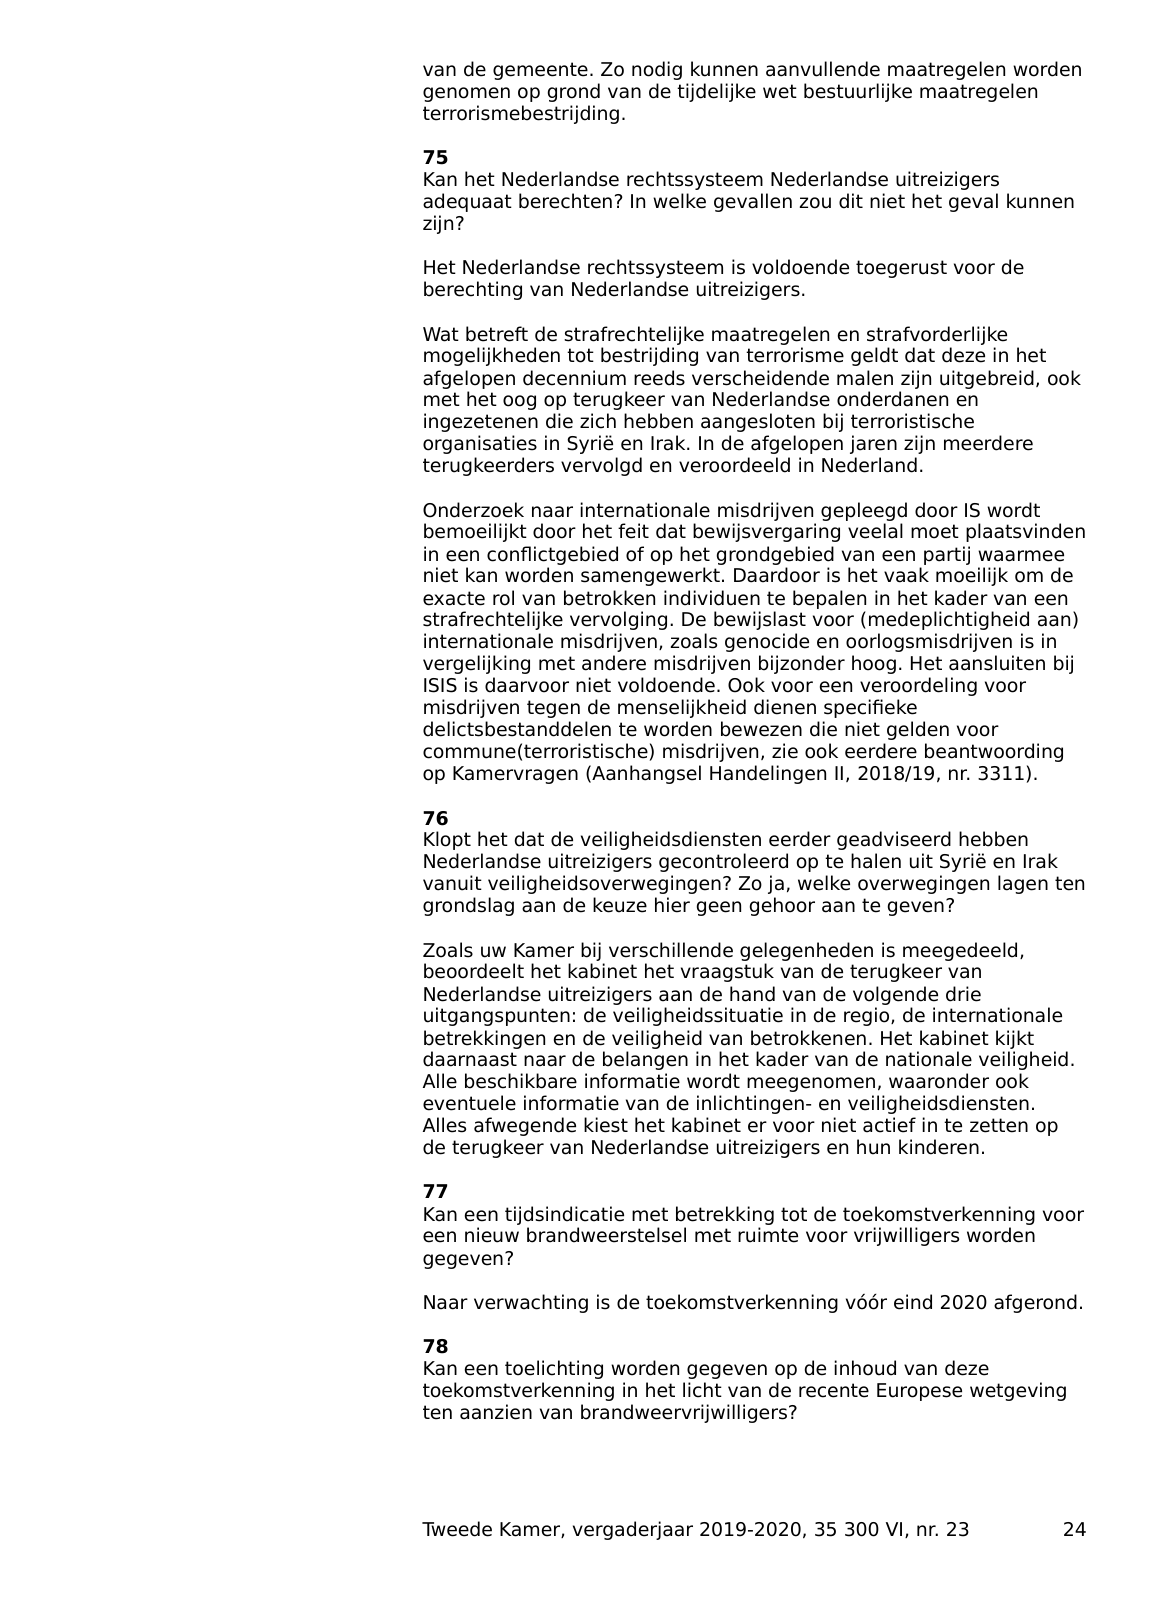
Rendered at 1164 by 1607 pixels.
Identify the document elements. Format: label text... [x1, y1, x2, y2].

text 77 [422, 1181, 1087, 1203]
text Klopt het dat de veiligheidsdiensten eerder geadviseerd hebben Nederlandse uitreizigers gecontroleerd op te halen uit Syrië en Irak vanuit veiligheidsoverwegingen? Zo ja, welke overwegingen lagen ten grondslag aan de keuze hier geen gehoor aan te geven? [422, 829, 1087, 917]
text Wat betreft de strafrechtelijke maatregelen en strafvorderlijke mogelijkheden tot bestrijding van terrorisme geldt dat deze in het afgelopen decennium reeds verscheidende malen zijn uitgebreid, ook met het oog op terugkeer van Nederlandse onderdanen en ingezetenen die zich hebben aangesloten bij terroristische organisaties in Syrië en Irak. In de afgelopen jaren zijn meerdere terugkeerders vervolgd en veroordeeld in Nederland. [422, 323, 1087, 477]
text Kan een toelichting worden gegeven op de inhoud van deze toekomstverkenning in het licht van de recente Europese wetgeving ten aanzien van brandweervrijwilligers? [422, 1358, 1087, 1424]
text 78 [422, 1336, 1087, 1358]
text Het Nederlandse rechtssysteem is voldoende toegerust voor de berechting van Nederlandse uitreizigers. [422, 257, 1087, 301]
text Kan het Nederlandse rechtssysteem Nederlandse uitreizigers adequaat berechten? In welke gevallen zou dit niet het geval kunnen zijn? [422, 169, 1087, 235]
text Naar verwachting is de toekomstverkenning vóór eind 2020 afgerond. [422, 1292, 1087, 1313]
text 75 [422, 147, 1087, 169]
text van de gemeente. Zo nodig kunnen aanvullende maatregelen worden genomen op grond van de tijdelijke wet bestuurlijke maatregelen terrorismebestrijding. [422, 59, 1087, 125]
text Kan een tijdsindicatie met betrekking tot de toekomstverkenning voor een nieuw brandweerstelsel met ruimte voor vrijwilligers worden gegeven? [422, 1203, 1087, 1269]
text 76 [422, 807, 1087, 829]
text Onderzoek naar internationale misdrijven gepleegd door IS wordt bemoeilijkt door het feit dat bewijsvergaring veelal moet plaatsvinden in een conflictgebied of op het grondgebied van een partij waarmee niet kan worden samengewerkt. Daardoor is het vaak moeilijk om de exacte rol van betrokken individuen te bepalen in het kader van een strafrechtelijke vervolging. De bewijslast voor (medeplichtigheid aan) internationale misdrijven, zoals genocide en oorlogsmisdrijven is in vergelijking met andere misdrijven bijzonder hoog. Het aansluiten bij ISIS is daarvoor niet voldoende. Ook voor een veroordeling voor misdrijven tegen de menselijkheid dienen specifieke delictsbestanddelen te worden bewezen die niet gelden voor commune(terroristische) misdrijven, zie ook eerdere beantwoording op Kamervragen (Aanhangsel Handelingen II, 2018/19, nr. 3311). [422, 499, 1087, 785]
text Zoals uw Kamer bij verschillende gelegenheden is meegedeeld, beoordeelt het kabinet het vraagstuk van de terugkeer van Nederlandse uitreizigers aan de hand van de volgende drie uitgangspunten: de veiligheidssituatie in de regio, de internationale betrekkingen en de veiligheid van betrokkenen. Het kabinet kijkt daarnaast naar de belangen in het kader van de nationale veiligheid. Alle beschikbare informatie wordt meegenomen, waaronder ook eventuele informatie van de inlichtingen- en veiligheidsdiensten. Alles afwegende kiest het kabinet er voor niet actief in te zetten op de terugkeer van Nederlandse uitreizigers en hun kinderen. [422, 939, 1087, 1159]
